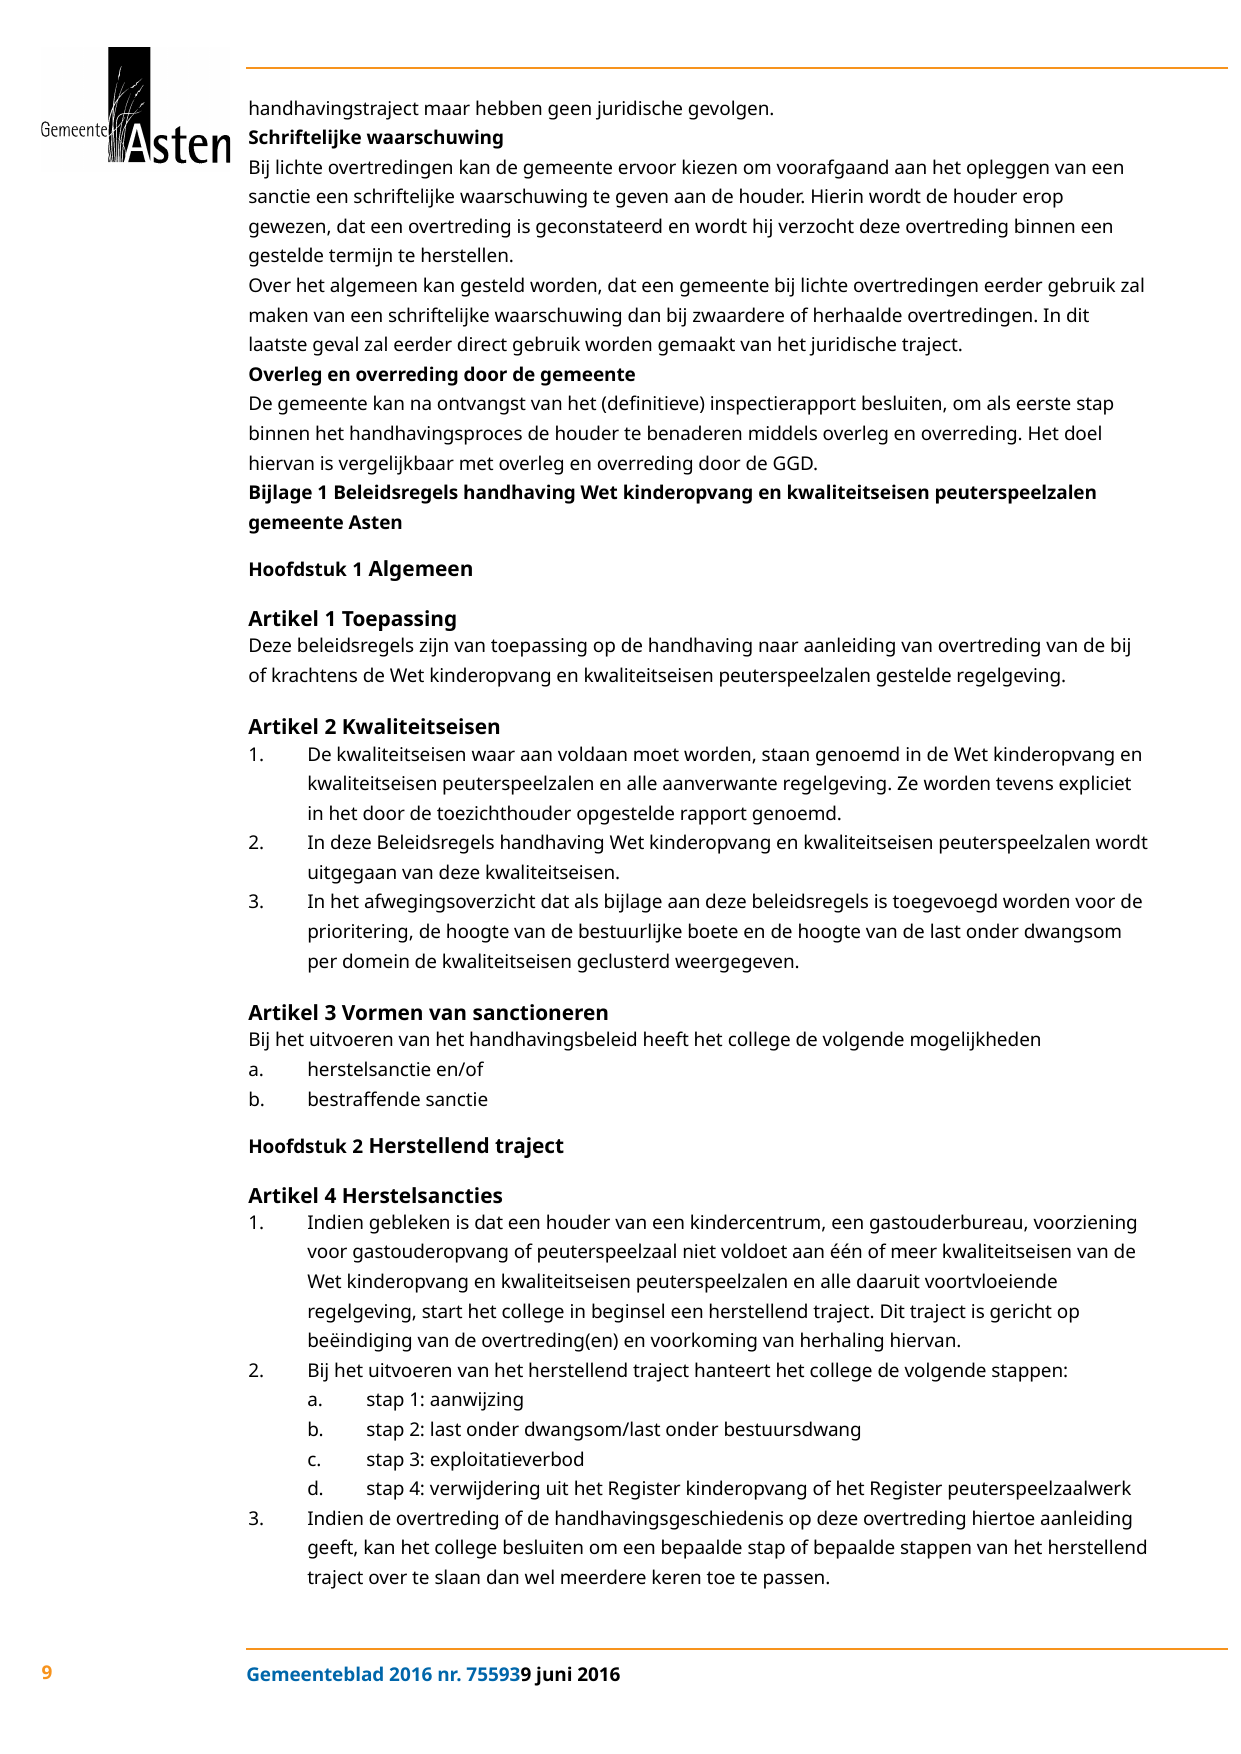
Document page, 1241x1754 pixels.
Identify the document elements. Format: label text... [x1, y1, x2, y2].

text Schriftelijke waarschuwing [248, 124, 1152, 150]
text De gemeente kan na ontvangst van het (definitieve) inspectierapport besluiten, om als eerste stap binnen het handhavingsproces de houder te benaderen middels overleg en overreding. Het doel hiervan is vergelijkbaar met overleg en overreding door de GGD. [248, 391, 1152, 476]
list bestraffende sanctie [248, 1086, 1152, 1112]
text Overleg en overreding door de gemeente [248, 361, 1152, 387]
list De kwaliteitseisen waar aan voldaan moet worden, staan genoemd in de Wet kinderopvang en kwaliteitseisen peuterspeelzalen en alle aanverwante regelgeving. Ze worden tevens expliciet in het door de toezichthouder opgestelde rapport genoemd. [248, 741, 1152, 826]
picture [41, 47, 231, 172]
list stap 2: last onder dwangsom/last onder bestuursdwang [307, 1416, 1152, 1442]
list herstelsanctie en/of [248, 1056, 1152, 1082]
text Deze beleidsregels zijn van toepassing op de handhaving naar aanleiding van overtreding van de bij of krachtens de Wet kinderopvang en kwaliteitseisen peuterspeelzalen gestelde regelgeving. [248, 632, 1152, 688]
list In het afwegingsoverzicht dat als bijlage aan deze beleidsregels is toegevoegd worden voor de prioritering, de hoogte van de bestuurlijke boete en de hoogte van de last onder dwangsom per domein de kwaliteitseisen geclusterd weergegeven. [248, 889, 1152, 973]
text Hoofdstuk 2 Herstellend traject [248, 1131, 1152, 1160]
list stap 4: verwijdering uit het Register kinderopvang of het Register peuterspeelzaalwerk [307, 1475, 1152, 1501]
text Hoofdstuk 1 Algemeen [248, 554, 1152, 583]
text Over het algemeen kan gesteld worden, dat een gemeente bij lichte overtredingen eerder gebruik zal maken van een schriftelijke waarschuwing dan bij zwaardere of herhaalde overtredingen. In dit laatste geval zal eerder direct gebruik worden gemaakt van het juridische traject. [248, 272, 1152, 357]
list Indien gebleken is dat een houder van een kindercentrum, een gastouderbureau, voorziening voor gastouderopvang of peuterspeelzaal niet voldoet aan één of meer kwaliteitseisen van de Wet kinderopvang en kwaliteitseisen peuterspeelzalen en alle daaruit voortvloeiende regelgeving, start het college in beginsel een herstellend traject. Dit traject is gericht op beëindiging van de overtreding(en) en voorkoming van herhaling hiervan. [248, 1209, 1152, 1353]
list stap 1: aanwijzing [307, 1387, 1152, 1412]
text Bijlage 1 Beleidsregels handhaving Wet kinderopvang en kwaliteitseisen peuterspeelzalen gemeente Asten [248, 479, 1152, 535]
text handhavingstraject maar hebben geen juridische gevolgen. [248, 95, 1152, 121]
list In deze Beleidsregels handhaving Wet kinderopvang en kwaliteitseisen peuterspeelzalen wordt uitgegaan van deze kwaliteitseisen. [248, 829, 1152, 885]
text Bij lichte overtredingen kan de gemeente ervoor kiezen om voorafgaand aan het opleggen van een sanctie een schriftelijke waarschuwing te geven aan de houder. Hierin wordt de houder erop gewezen, dat een overtreding is geconstateerd en wordt hij verzocht deze overtreding binnen een gestelde termijn te herstellen. [248, 154, 1152, 268]
text Artikel 2 Kwaliteitseisen [248, 712, 1152, 741]
text Bij het uitvoeren van het handhavingsbeleid heeft het college de volgende mogelijkheden [248, 1027, 1152, 1052]
text Artikel 1 Toepassing [248, 604, 1152, 632]
text Artikel 4 Herstelsancties [248, 1181, 1152, 1209]
list Bij het uitvoeren van het herstellend traject hanteert het college de volgende stappen: [248, 1357, 1152, 1383]
text Artikel 3 Vormen van sanctioneren [248, 998, 1152, 1027]
list Indien de overtreding of de handhavingsgeschiedenis op deze overtreding hiertoe aanleiding geeft, kan het college besluiten om een bepaalde stap of bepaalde stappen van het herstellend traject over te slaan dan wel meerdere keren toe te passen. [248, 1505, 1152, 1590]
list stap 3: exploitatieverbod [307, 1446, 1152, 1472]
